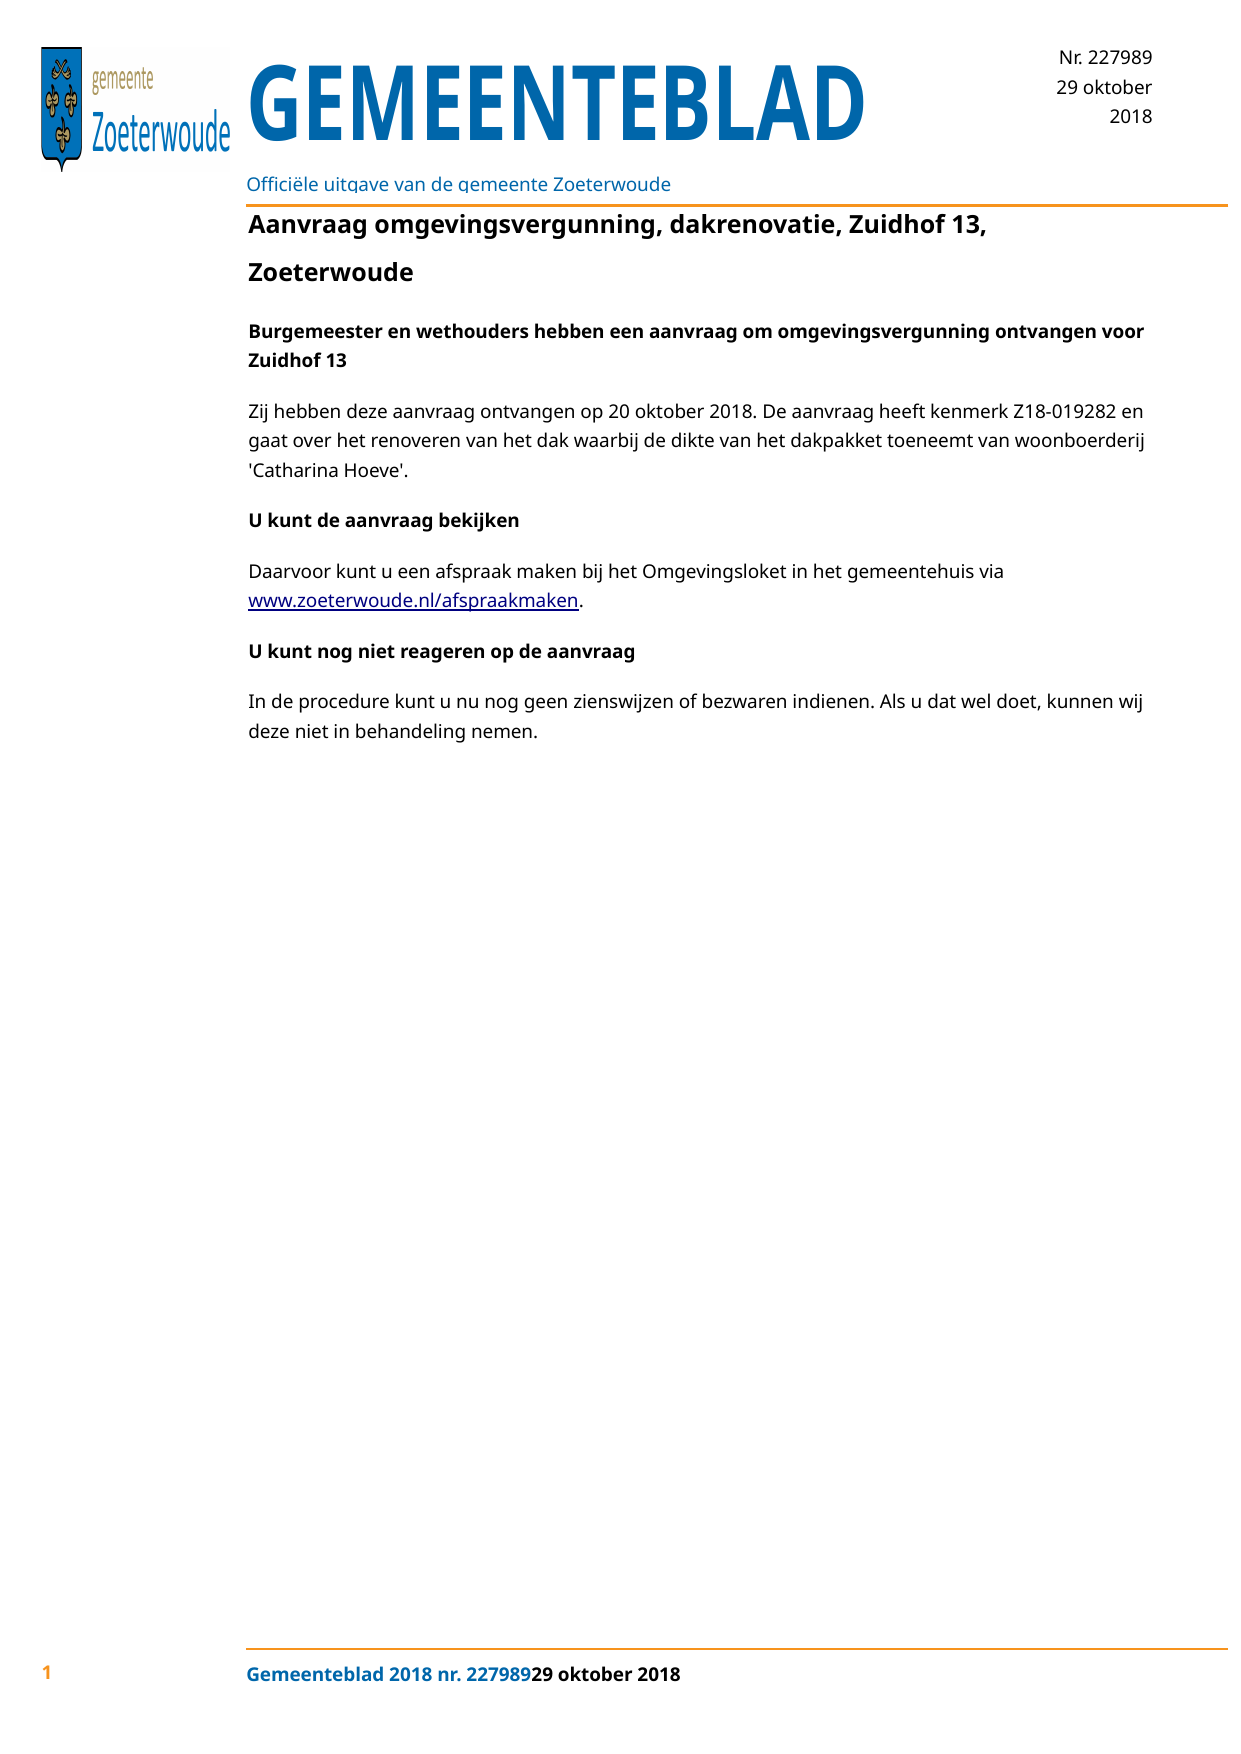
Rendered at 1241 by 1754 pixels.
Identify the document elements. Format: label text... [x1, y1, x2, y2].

text Daarvoor kunt u een afspraak maken bij het Omgevingsloket in het gemeentehuis via www.zoeterwoude.nl/afspraakmaken. [248, 558, 1152, 613]
text Aanvraag omgevingsvergunning, dakrenovatie, Zuidhof 13, Zoeterwoude [248, 207, 1152, 288]
text Burgemeester en wethouders hebben een aanvraag om omgevingsvergunning ontvangen voor Zuidhof 13 [248, 318, 1152, 373]
text In de procedure kunt u nu nog geen zienswijzen of bezwaren indienen. Als u dat wel doet, kunnen wij deze niet in behandeling nemen. [248, 688, 1152, 744]
picture [41, 47, 231, 172]
text Zij hebben deze aanvraag ontvangen op 20 oktober 2018. De aanvraag heeft kenmerk Z18-019282 en gaat over het renoveren van het dak waarbij de dikte van het dakpakket toeneemt van woonboerderij 'Catharina Hoeve'. [248, 398, 1152, 483]
text U kunt de aanvraag bekijken [248, 507, 1152, 533]
text U kunt nog niet reageren op de aanvraag [248, 638, 1152, 664]
